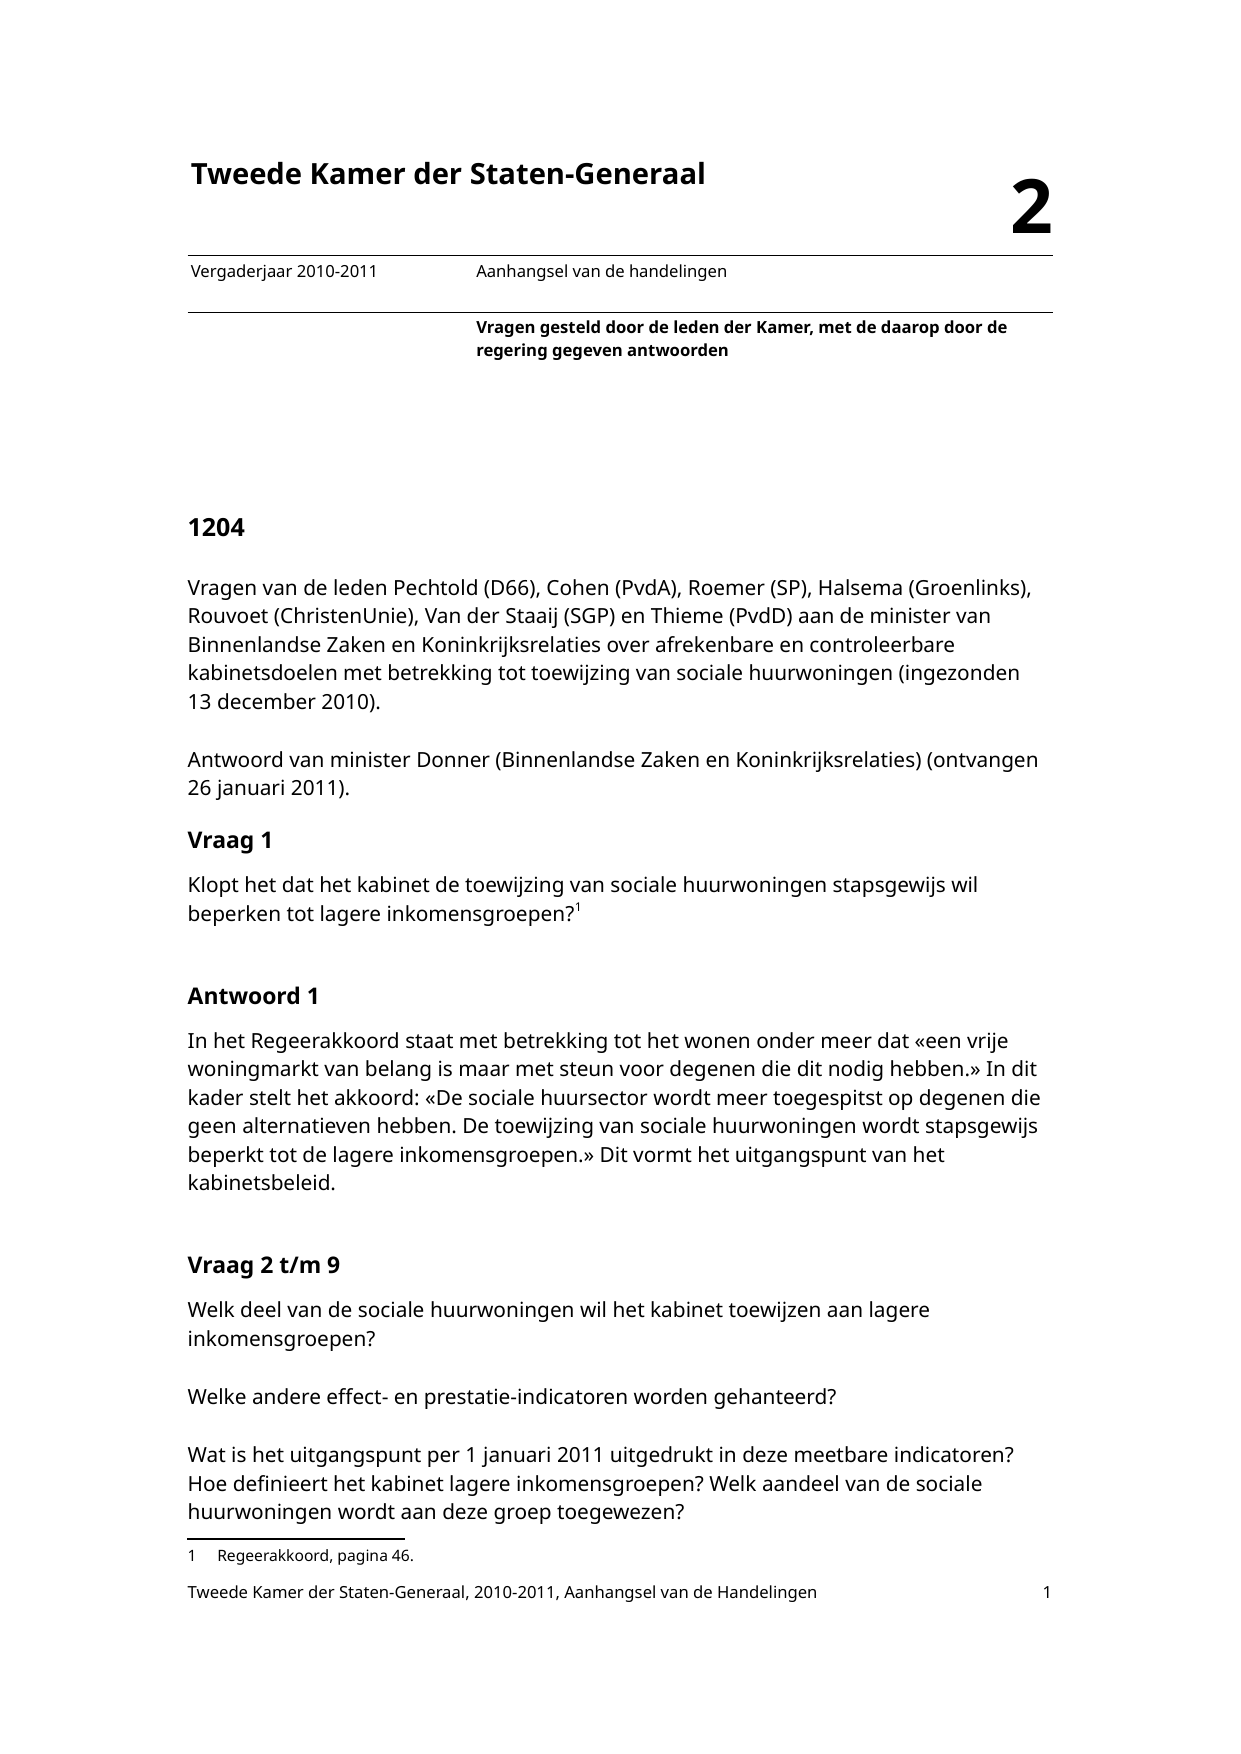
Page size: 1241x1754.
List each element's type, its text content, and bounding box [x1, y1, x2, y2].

text Welke andere effect- en prestatie-indicatoren worden gehanteerd? [187, 1382, 1053, 1411]
text Antwoord van minister Donner (Binnenlandse Zaken en Koninkrijksrelaties) (ontvangen 26 januari 2011). [187, 745, 1053, 802]
table_cell Vergaderjaar 2010-2011 [188, 256, 473, 312]
text Klopt het dat het kabinet de toewijzing van sociale huurwoningen stapsgewijs wil beperken tot lagere inkomensgroepen? [187, 870, 1053, 927]
text Regeerakkoord, pagina 46. [187, 1538, 1053, 1566]
text Vragen van de leden Pechtold (D66), Cohen (PvdA), Roemer (SP), Halsema (Groenlinks), Rouvoet (ChristenUnie), Van der Staaij (SGP) en Thieme (PvdD) aan de minister van Binnenlandse Zaken en Koninkrijksrelaties over afrekenbare en controleerbare kabinetsdoelen met betrekking tot toewijzing van sociale huurwoningen (ingezonden 13 december 2010). [187, 573, 1053, 715]
table_cell Vragen gesteld door de leden der Kamer, met de daarop door de regering gegeven antwoorden [473, 313, 1053, 361]
text In het Regeerakkoord staat met betrekking tot het wonen onder meer dat «een vrije woningmarkt van belang is maar met steun voor degenen die dit nodig hebben.» In dit kader stelt het akkoord: «De sociale huursector wordt meer toegespitst op degenen die geen alternatieven hebben. De toewijzing van sociale huurwoningen wordt stapsgewijs beperkt tot de lagere inkomensgroepen.» Dit vormt het uitgangspunt van het kabinetsbeleid. [187, 1026, 1053, 1197]
table_cell Aanhangsel van de handelingen [473, 256, 1053, 312]
table_cell [188, 313, 473, 361]
subtitle Antwoord 1 [187, 980, 1053, 1011]
subtitle Vraag 1 [187, 824, 1053, 855]
text 1204 [187, 509, 1053, 543]
table_header Tweede Kamer der Staten-Generaal [188, 150, 879, 255]
text Welk deel van de sociale huurwoningen wil het kabinet toewijzen aan lagere inkomensgroepen? [187, 1295, 1053, 1352]
table_header 2 [880, 150, 1053, 255]
subtitle Vraag 2 t/m 9 [187, 1249, 1053, 1280]
text Wat is het uitgangspunt per 1 januari 2011 uitgedrukt in deze meetbare indicatoren? Hoe definieert het kabinet lagere inkomensgroepen? Welk aandeel van de sociale huurwoningen wordt aan deze groep toegewezen? [187, 1441, 1053, 1526]
